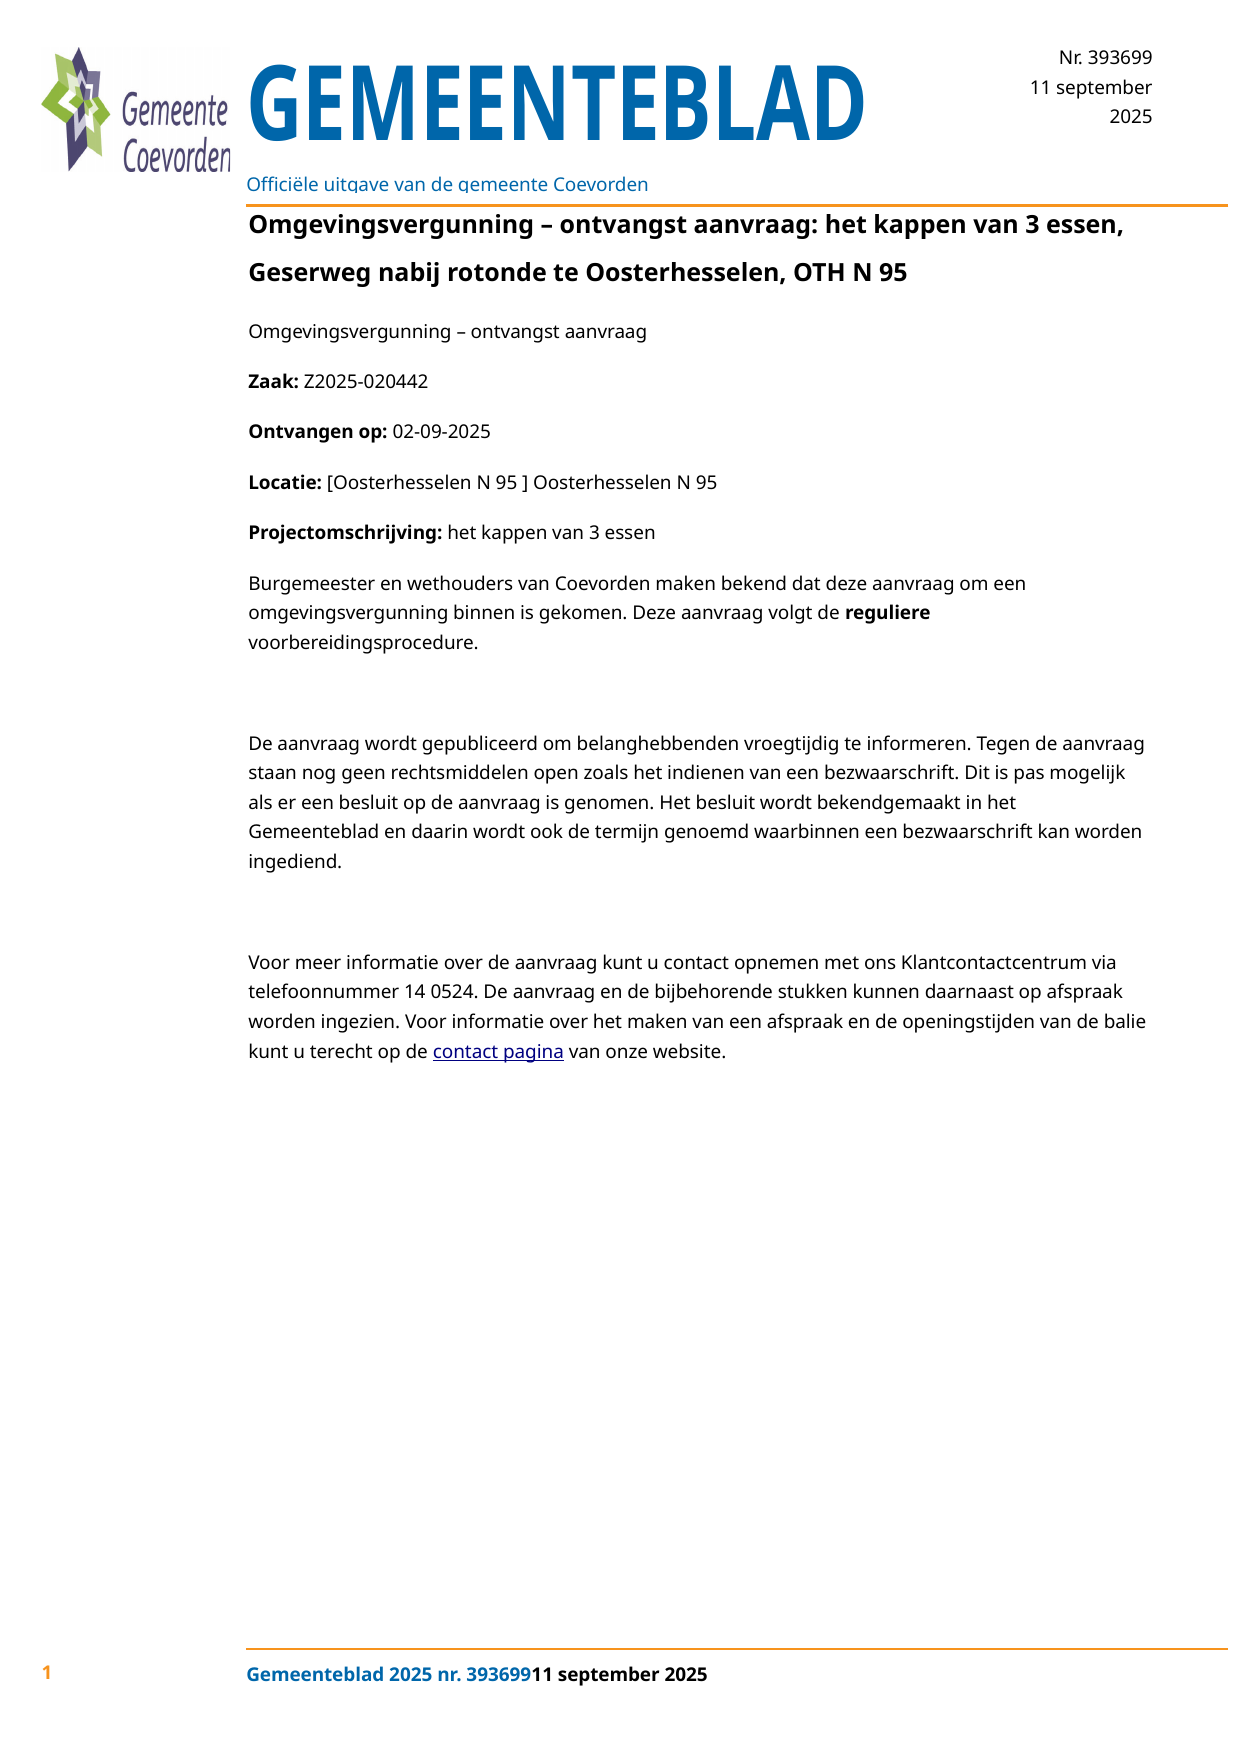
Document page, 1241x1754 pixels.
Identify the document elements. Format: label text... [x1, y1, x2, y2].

text Omgevingsvergunning – ontvangst aanvraag: het kappen van 3 essen, Geserweg nabij rotonde te Oosterhesselen, OTH N 95 [248, 207, 1152, 288]
text Locatie: [Oosterhesselen N 95 ] Oosterhesselen N 95 [248, 469, 1152, 495]
text De aanvraag wordt gepubliceerd om belanghebbenden vroegtijdig te informeren. Tegen de aanvraag staan nog geen rechtsmiddelen open zoals het indienen van een bezwaarschrift. Dit is pas mogelijk als er een besluit op de aanvraag is genomen. Het besluit wordt bekendgemaakt in het Gemeenteblad en daarin wordt ook de termijn genoemd waarbinnen een bezwaarschrift kan worden ingediend. [248, 730, 1152, 874]
text Ontvangen op: 02-09-2025 [248, 419, 1152, 444]
text Projectomschrijving: het kappen van 3 essen [248, 519, 1152, 545]
text Omgevingsvergunning – ontvangst aanvraag [248, 318, 1152, 344]
text Zaak: Z2025-020442 [248, 368, 1152, 394]
text Voor meer informatie over de aanvraag kunt u contact opnemen met ons Klantcontactcentrum via telefoonnummer 14 0524. De aanvraag en de bijbehorende stukken kunnen daarnaast op afspraak worden ingezien. Voor informatie over het maken van een afspraak en de openingstijden van de balie kunt u terecht op de contact pagina van onze website. [248, 949, 1152, 1064]
text Burgemeester en wethouders van Coevorden maken bekend dat deze aanvraag om een omgevingsvergunning binnen is gekomen. Deze aanvraag volgt de reguliere voorbereidingsprocedure. [248, 570, 1152, 655]
picture [41, 47, 231, 172]
